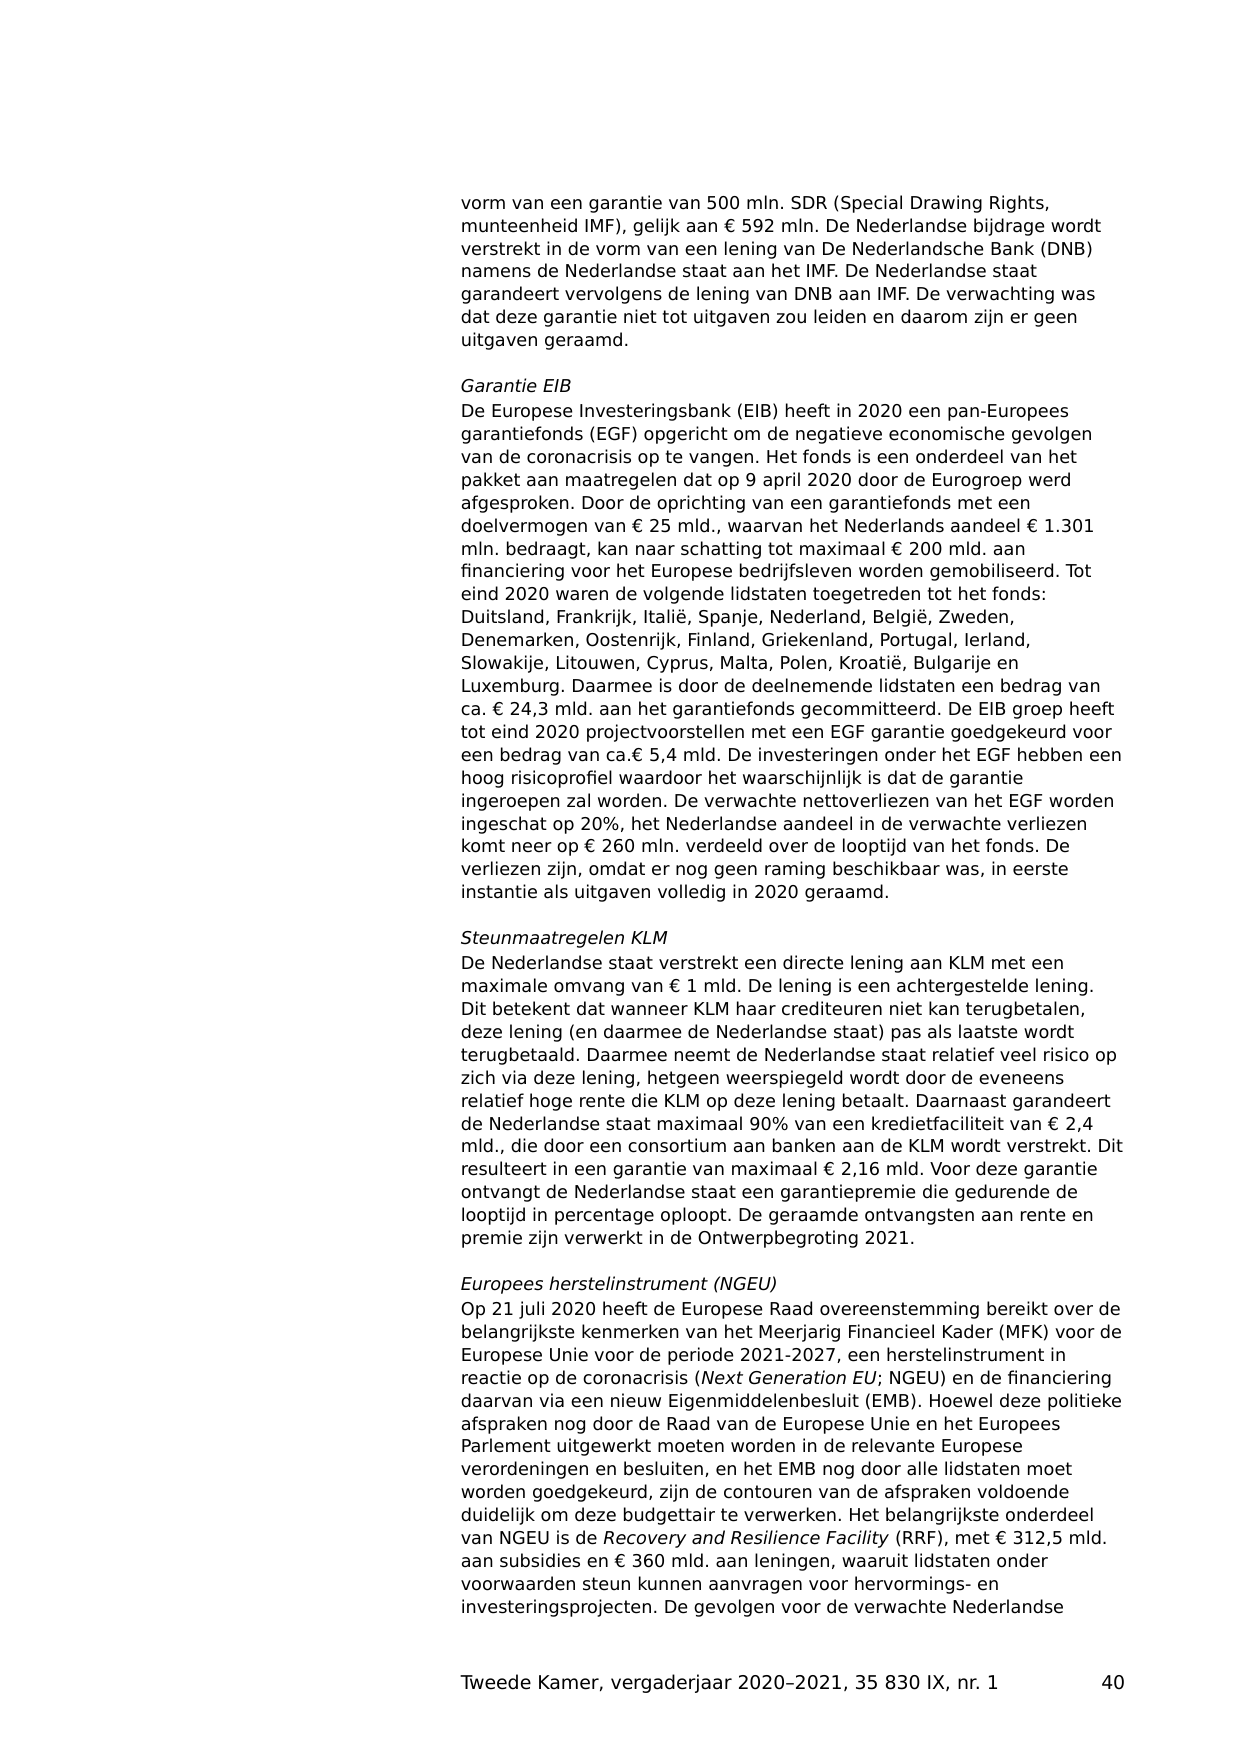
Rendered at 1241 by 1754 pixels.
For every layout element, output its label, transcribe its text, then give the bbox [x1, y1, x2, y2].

text De Europese Investeringsbank (EIB) heeft in 2020 een pan-Europees garantiefonds (EGF) opgericht om de negatieve economische gevolgen van de coronacrisis op te vangen. Het fonds is een onderdeel van het pakket aan maatregelen dat op 9 april 2020 door de Eurogroep werd afgesproken. Door de oprichting van een garantiefonds met een doelvermogen van € 25 mld., waarvan het Nederlands aandeel € 1.301 mln. bedraagt, kan naar schatting tot maximaal € 200 mld. aan financiering voor het Europese bedrijfsleven worden gemobiliseerd. Tot eind 2020 waren de volgende lidstaten toegetreden tot het fonds: Duitsland, Frankrijk, Italië, Spanje, Nederland, België, Zweden, Denemarken, Oostenrijk, Finland, Griekenland, Portugal, Ierland, Slowakije, Litouwen, Cyprus, Malta, Polen, Kroatië, Bulgarije en Luxemburg. Daarmee is door de deelnemende lidstaten een bedrag van ca. € 24,3 mld. aan het garantiefonds gecommitteerd. De EIB groep heeft tot eind 2020 projectvoorstellen met een EGF garantie goedgekeurd voor een bedrag van ca.€ 5,4 mld. De investeringen onder het EGF hebben een hoog risicoprofiel waardoor het waarschijnlijk is dat de garantie ingeroepen zal worden. De verwachte nettoverliezen van het EGF worden ingeschat op 20%, het Nederlandse aandeel in de verwachte verliezen komt neer op € 260 mln. verdeeld over de looptijd van het fonds. De verliezen zijn, omdat er nog geen raming beschikbaar was, in eerste instantie als uitgaven volledig in 2020 geraamd. [461, 399, 1125, 903]
text Europees herstelinstrument (NGEU) [461, 1272, 1125, 1295]
text Op 21 juli 2020 heeft de Europese Raad overeenstemming bereikt over de belangrijkste kenmerken van het Meerjarig Financieel Kader (MFK) voor de Europese Unie voor de periode 2021-2027, een herstelinstrument in reactie op de coronacrisis (Next Generation EU; NGEU) en de financiering daarvan via een nieuw Eigenmiddelenbesluit (EMB). Hoewel deze politieke afspraken nog door de Raad van de Europese Unie en het Europees Parlement uitgewerkt moeten worden in de relevante Europese verordeningen en besluiten, en het EMB nog door alle lidstaten moet worden goedgekeurd, zijn de contouren van de afspraken voldoende duidelijk om deze budgettair te verwerken. Het belangrijkste onderdeel van NGEU is de Recovery and Resilience Facility (RRF), met € 312,5 mld. aan subsidies en € 360 mld. aan leningen, waaruit lidstaten onder voorwaarden steun kunnen aanvragen voor hervormings- en investeringsprojecten. De gevolgen voor de verwachte Nederlandse [461, 1297, 1125, 1618]
text Steunmaatregelen KLM [461, 926, 1125, 949]
text vorm van een garantie van 500 mln. SDR (Special Drawing Rights, munteenheid IMF), gelijk aan € 592 mln. De Nederlandse bijdrage wordt verstrekt in de vorm van een lening van De Nederlandsche Bank (DNB) namens de Nederlandse staat aan het IMF. De Nederlandse staat garandeert vervolgens de lening van DNB aan IMF. De verwachting was dat deze garantie niet tot uitgaven zou leiden en daarom zijn er geen uitgaven geraamd. [461, 191, 1125, 351]
text Garantie EIB [461, 374, 1125, 397]
text De Nederlandse staat verstrekt een directe lening aan KLM met een maximale omvang van € 1 mld. De lening is een achtergestelde lening. Dit betekent dat wanneer KLM haar crediteuren niet kan terugbetalen, deze lening (en daarmee de Nederlandse staat) pas als laatste wordt terugbetaald. Daarmee neemt de Nederlandse staat relatief veel risico op zich via deze lening, hetgeen weerspiegeld wordt door de eveneens relatief hoge rente die KLM op deze lening betaalt. Daarnaast garandeert de Nederlandse staat maximaal 90% van een kredietfaciliteit van € 2,4 mld., die door een consortium aan banken aan de KLM wordt verstrekt. Dit resulteert in een garantie van maximaal € 2,16 mld. Voor deze garantie ontvangt de Nederlandse staat een garantiepremie die gedurende de looptijd in percentage oploopt. De geraamde ontvangsten aan rente en premie zijn verwerkt in de Ontwerpbegroting 2021. [461, 951, 1125, 1249]
